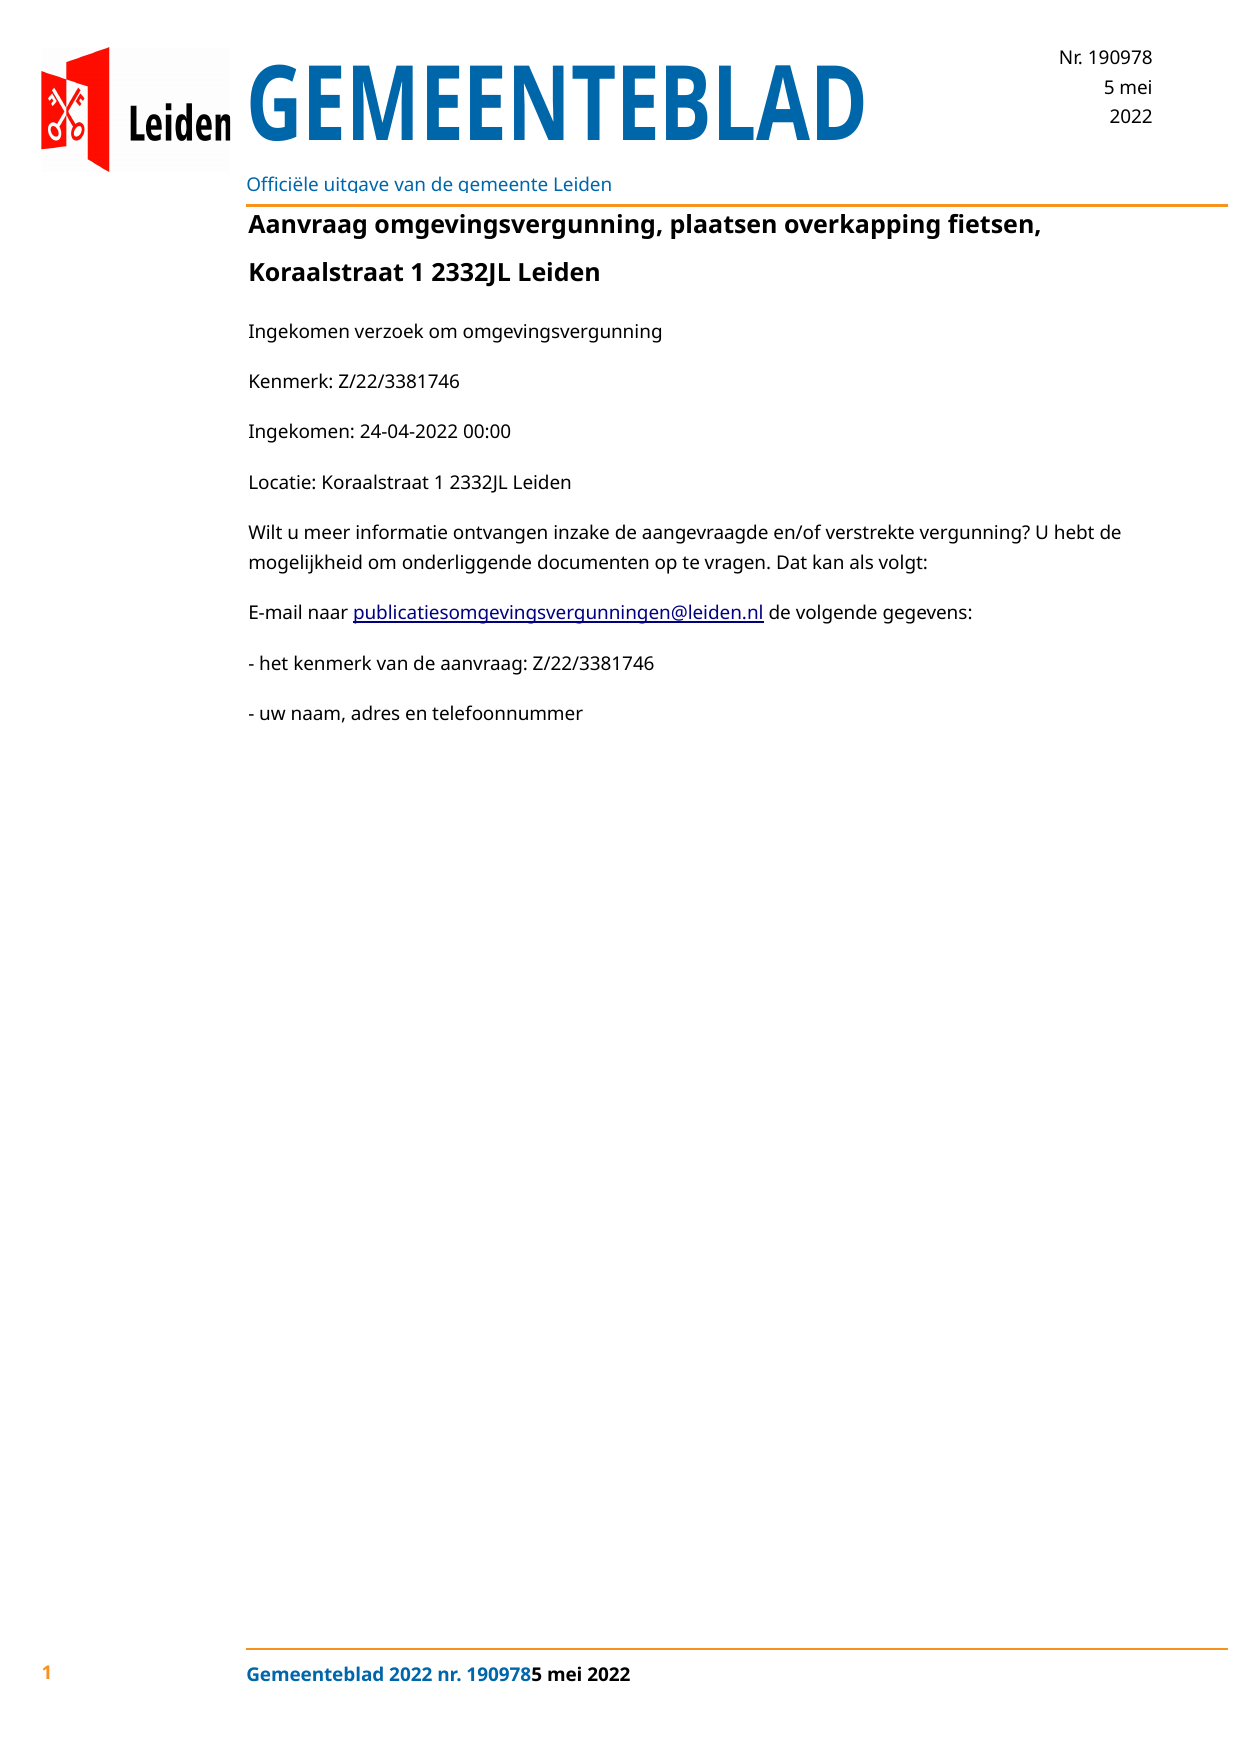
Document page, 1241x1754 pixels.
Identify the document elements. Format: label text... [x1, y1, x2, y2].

picture [41, 47, 231, 172]
text Kenmerk: Z/22/3381746 [248, 368, 1152, 394]
text - het kenmerk van de aanvraag: Z/22/3381746 [248, 650, 1152, 676]
text Ingekomen verzoek om omgevingsvergunning [248, 318, 1152, 344]
text Aanvraag omgevingsvergunning, plaatsen overkapping fietsen, Koraalstraat 1 2332JL Leiden [248, 207, 1152, 288]
text Locatie: Koraalstraat 1 2332JL Leiden [248, 469, 1152, 495]
text Wilt u meer informatie ontvangen inzake de aangevraagde en/of verstrekte vergunning? U hebt de mogelijkheid om onderliggende documenten op te vragen. Dat kan als volgt: [248, 519, 1152, 575]
text Ingekomen: 24-04-2022 00:00 [248, 419, 1152, 444]
text - uw naam, adres en telefoonnummer [248, 700, 1152, 726]
text E-mail naar publicatiesomgevingsvergunningen@leiden.nl de volgende gegevens: [248, 599, 1152, 625]
